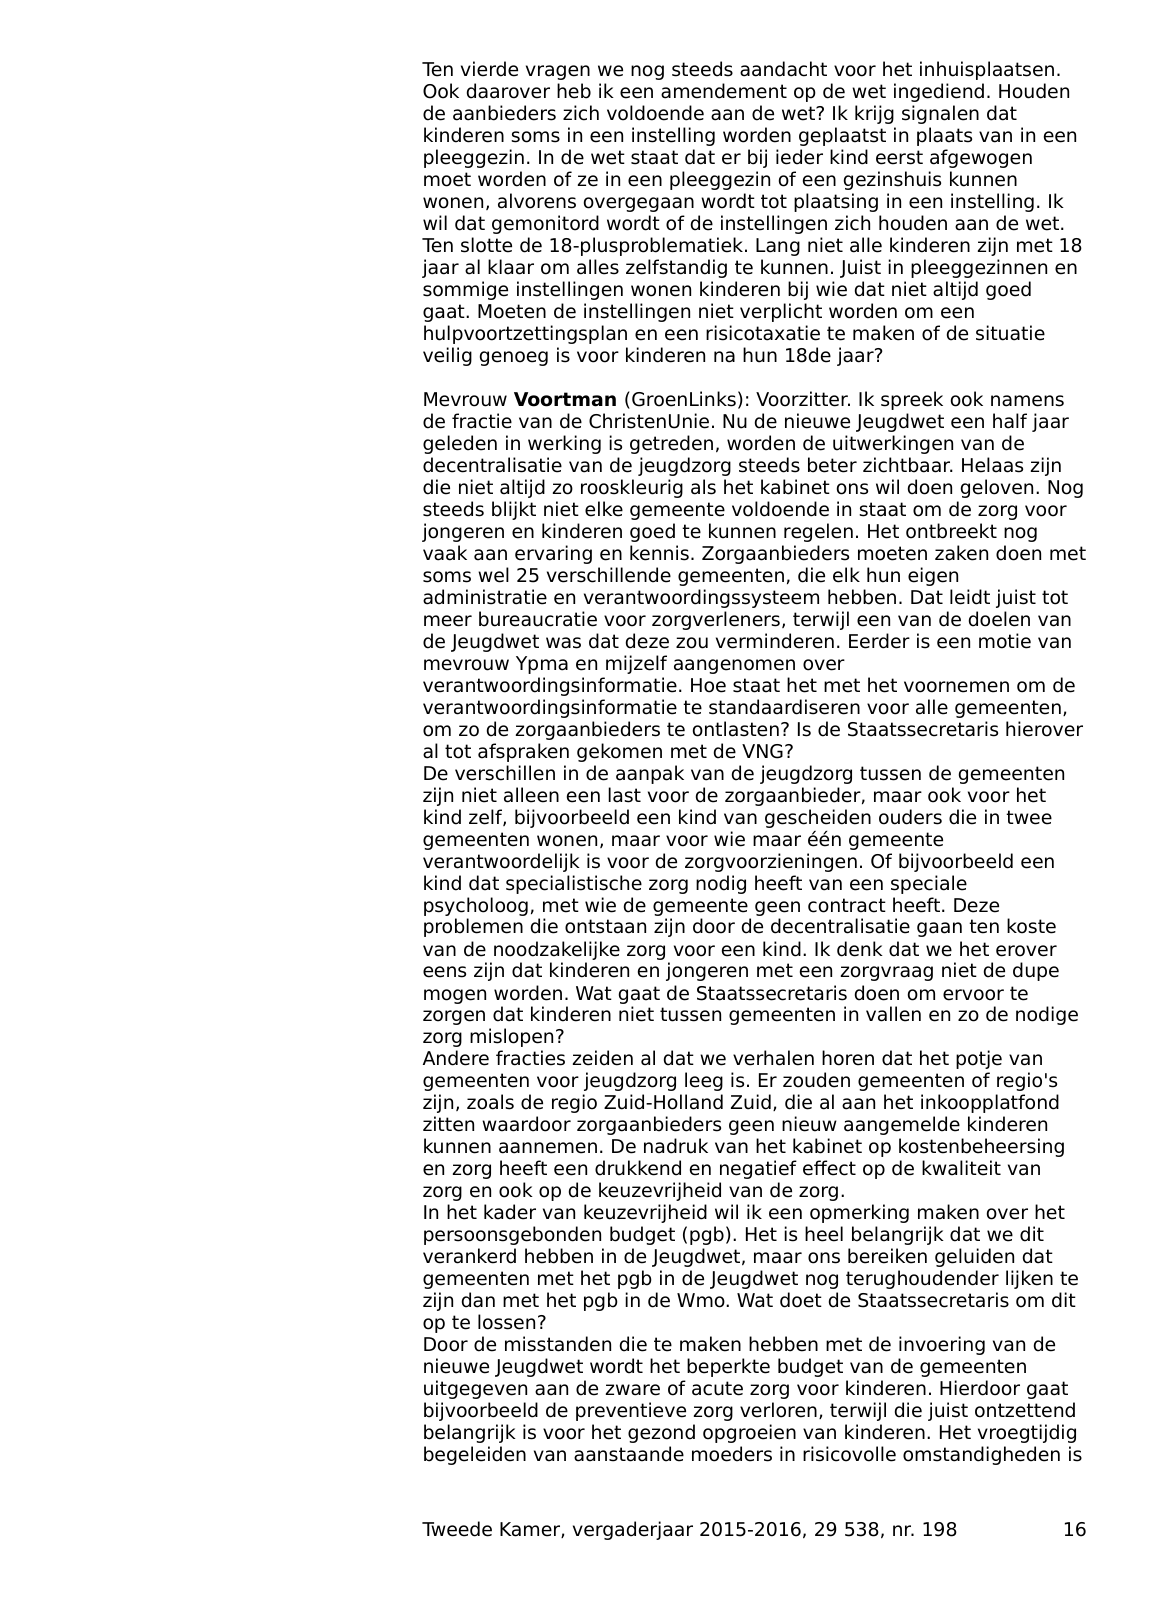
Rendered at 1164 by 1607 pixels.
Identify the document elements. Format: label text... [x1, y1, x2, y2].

text Ten vierde vragen we nog steeds aandacht voor het inhuisplaatsen. Ook daarover heb ik een amendement op de wet ingediend. Houden de aanbieders zich voldoende aan de wet? Ik krijg signalen dat kinderen soms in een instelling worden geplaatst in plaats van in een pleeggezin. In de wet staat dat er bij ieder kind eerst afgewogen moet worden of ze in een pleeggezin of een gezinshuis kunnen wonen, alvorens overgegaan wordt tot plaatsing in een instelling. Ik wil dat gemonitord wordt of de instellingen zich houden aan de wet. [422, 59, 1087, 235]
text Door de misstanden die te maken hebben met de invoering van de nieuwe Jeugdwet wordt het beperkte budget van de gemeenten uitgegeven aan de zware of acute zorg voor kinderen. Hierdoor gaat bijvoorbeeld de preventieve zorg verloren, terwijl die juist ontzettend belangrijk is voor het gezond opgroeien van kinderen. Het vroegtijdig begeleiden van aanstaande moeders in risicovolle omstandigheden is [422, 1334, 1087, 1466]
text Andere fracties zeiden al dat we verhalen horen dat het potje van gemeenten voor jeugdzorg leeg is. Er zouden gemeenten of regio's zijn, zoals de regio Zuid-Holland Zuid, die al aan het inkoopplatfond zitten waardoor zorgaanbieders geen nieuw aangemelde kinderen kunnen aannemen. De nadruk van het kabinet op kostenbeheersing en zorg heeft een drukkend en negatief effect op de kwaliteit van zorg en ook op de keuzevrijheid van de zorg. [422, 1048, 1087, 1202]
text Ten slotte de 18-plusproblematiek. Lang niet alle kinderen zijn met 18 jaar al klaar om alles zelfstandig te kunnen. Juist in pleeggezinnen en sommige instellingen wonen kinderen bij wie dat niet altijd goed gaat. Moeten de instellingen niet verplicht worden om een hulpvoortzettingsplan en een risicotaxatie te maken of de situatie veilig genoeg is voor kinderen na hun 18de jaar? [422, 235, 1087, 367]
text In het kader van keuzevrijheid wil ik een opmerking maken over het persoonsgebonden budget (pgb). Het is heel belangrijk dat we dit verankerd hebben in de Jeugdwet, maar ons bereiken geluiden dat gemeenten met het pgb in de Jeugdwet nog terughoudender lijken te zijn dan met het pgb in de Wmo. Wat doet de Staatssecretaris om dit op te lossen? [422, 1202, 1087, 1334]
text De verschillen in de aanpak van de jeugdzorg tussen de gemeenten zijn niet alleen een last voor de zorgaanbieder, maar ook voor het kind zelf, bijvoorbeeld een kind van gescheiden ouders die in twee gemeenten wonen, maar voor wie maar één gemeente verantwoordelijk is voor de zorgvoorzieningen. Of bijvoorbeeld een kind dat specialistische zorg nodig heeft van een speciale psycholoog, met wie de gemeente geen contract heeft. Deze problemen die ontstaan zijn door de decentralisatie gaan ten koste van de noodzakelijke zorg voor een kind. Ik denk dat we het erover eens zijn dat kinderen en jongeren met een zorgvraag niet de dupe mogen worden. Wat gaat de Staatssecretaris doen om ervoor te zorgen dat kinderen niet tussen gemeenten in vallen en zo de nodige zorg mislopen? [422, 763, 1087, 1048]
text Mevrouw Voortman (GroenLinks): Voorzitter. Ik spreek ook namens de fractie van de ChristenUnie. Nu de nieuwe Jeugdwet een half jaar geleden in werking is getreden, worden de uitwerkingen van de decentralisatie van de jeugdzorg steeds beter zichtbaar. Helaas zijn die niet altijd zo rooskleurig als het kabinet ons wil doen geloven. Nog steeds blijkt niet elke gemeente voldoende in staat om de zorg voor jongeren en kinderen goed te kunnen regelen. Het ontbreekt nog vaak aan ervaring en kennis. Zorgaanbieders moeten zaken doen met soms wel 25 verschillende gemeenten, die elk hun eigen administratie en verantwoordingssysteem hebben. Dat leidt juist tot meer bureaucratie voor zorgverleners, terwijl een van de doelen van de Jeugdwet was dat deze zou verminderen. Eerder is een motie van mevrouw Ypma en mijzelf aangenomen over verantwoordingsinformatie. Hoe staat het met het voornemen om de verantwoordingsinformatie te standaardiseren voor alle gemeenten, om zo de zorgaanbieders te ontlasten? Is de Staatssecretaris hierover al tot afspraken gekomen met de VNG? [422, 389, 1087, 763]
